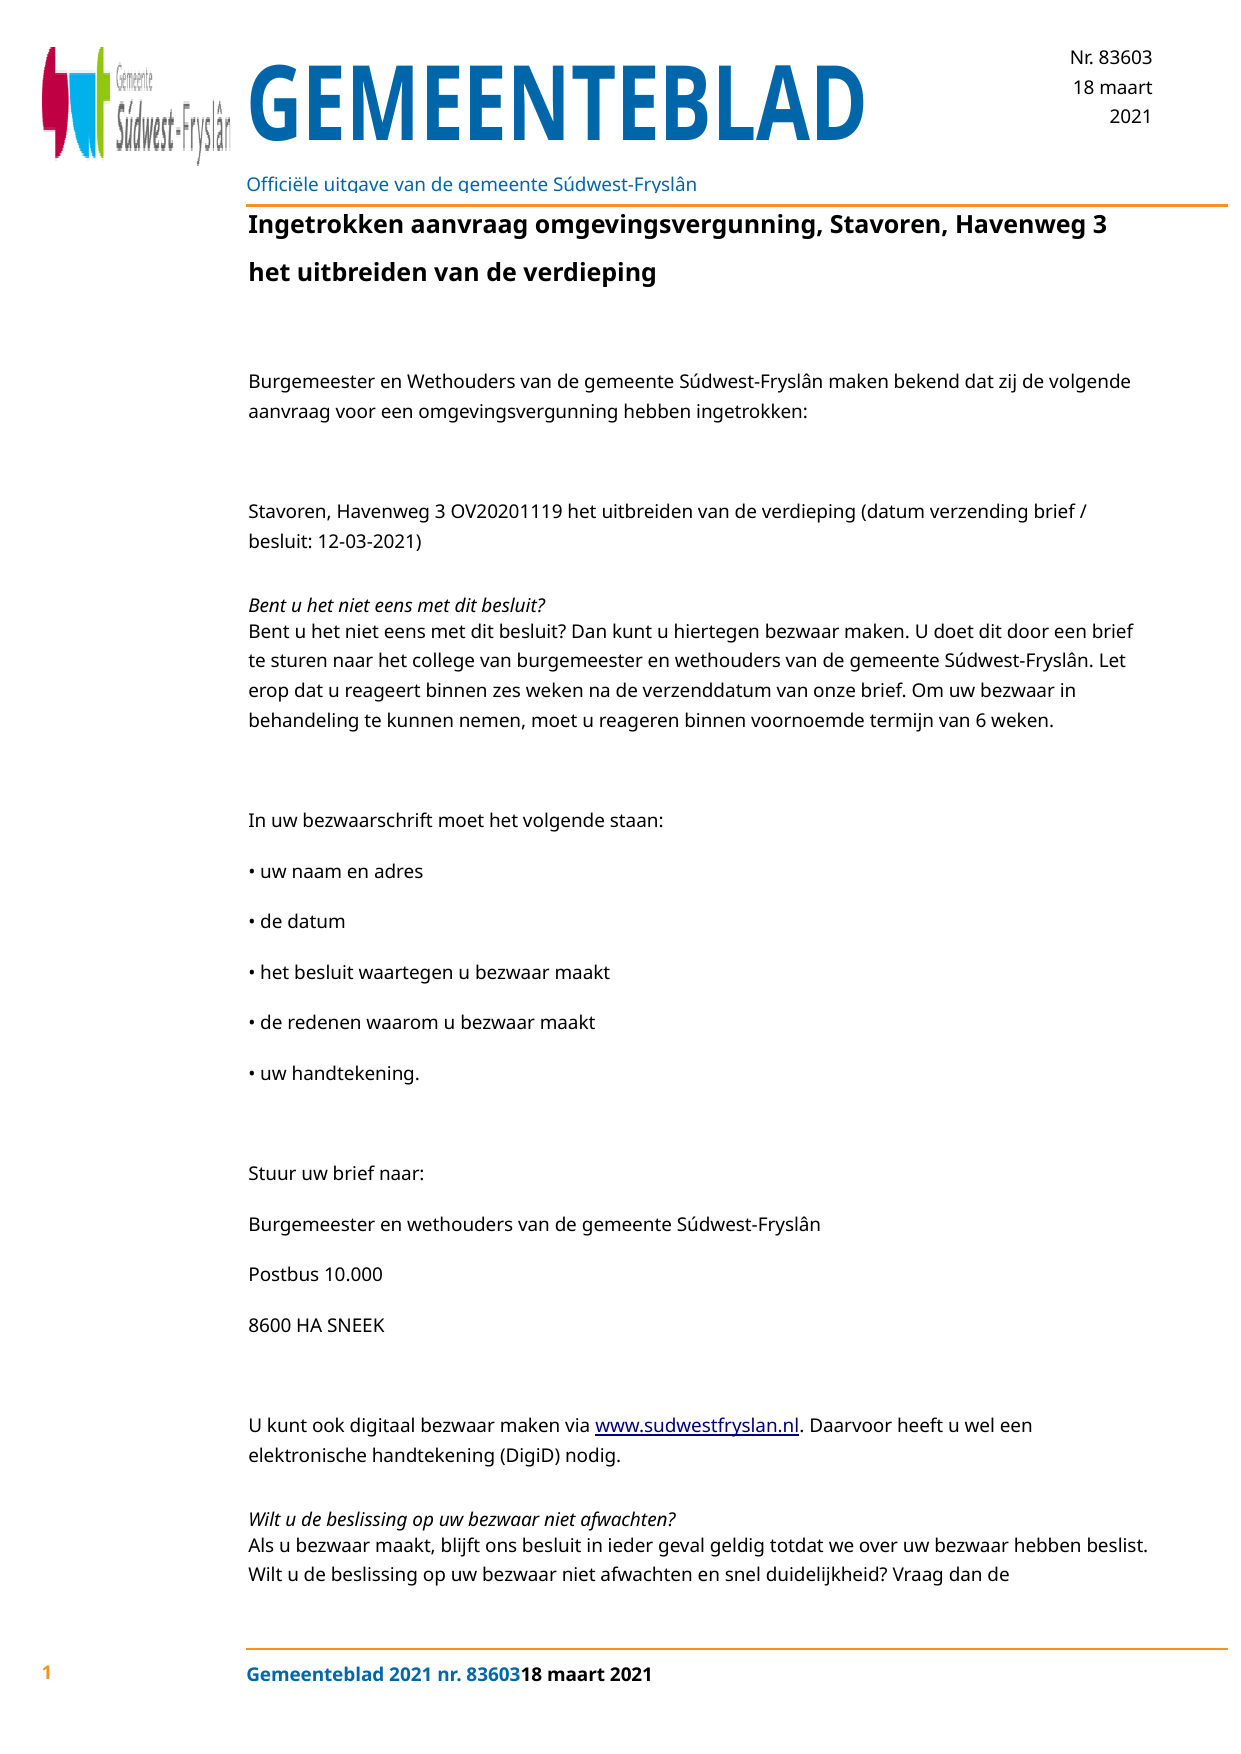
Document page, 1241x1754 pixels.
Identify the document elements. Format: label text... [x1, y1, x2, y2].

text • de datum [248, 908, 1152, 934]
text Stuur uw brief naar: [248, 1161, 1152, 1186]
text 8600 HA SNEEK [248, 1312, 1152, 1337]
text Burgemeester en wethouders van de gemeente Súdwest-Fryslân [248, 1211, 1152, 1237]
text Als u bezwaar maakt, blijft ons besluit in ieder geval geldig totdat we over uw bezwaar hebben beslist. Wilt u de beslissing op uw bezwaar niet afwachten en snel duidelijkheid? Vraag dan de [248, 1532, 1152, 1587]
text • het besluit waartegen u bezwaar maakt [248, 959, 1152, 984]
text • de redenen waarom u bezwaar maakt [248, 1009, 1152, 1035]
text Stavoren, Havenweg 3 OV20201119 het uitbreiden van de verdieping (datum verzending brief / besluit: 12-03-2021) [248, 499, 1152, 554]
text • uw naam en adres [248, 858, 1152, 884]
text Ingetrokken aanvraag omgevingsvergunning, Stavoren, Havenweg 3 het uitbreiden van de verdieping [248, 207, 1152, 288]
text • uw handtekening. [248, 1060, 1152, 1085]
text U kunt ook digitaal bezwaar maken via www.sudwestfryslan.nl. Daarvoor heeft u wel een elektronische handtekening (DigiD) nodig. [248, 1413, 1152, 1468]
text Burgemeester en Wethouders van de gemeente Súdwest-Fryslân maken bekend dat zij de volgende aanvraag voor een omgevingsvergunning hebben ingetrokken: [248, 368, 1152, 424]
picture [41, 47, 231, 172]
text Bent u het niet eens met dit besluit? [248, 592, 1152, 618]
text In uw bezwaarschrift moet het volgende staan: [248, 808, 1152, 833]
text Wilt u de beslissing op uw bezwaar niet afwachten? [248, 1506, 1152, 1532]
text Postbus 10.000 [248, 1261, 1152, 1287]
text Bent u het niet eens met dit besluit? Dan kunt u hiertegen bezwaar maken. U doet dit door een brief te sturen naar het college van burgemeester en wethouders van de gemeente Súdwest-Fryslân. Let erop dat u reageert binnen zes weken na de verzenddatum van onze brief. Om uw bezwaar in behandeling te kunnen nemen, moet u reageren binnen voornoemde termijn van 6 weken. [248, 618, 1152, 732]
